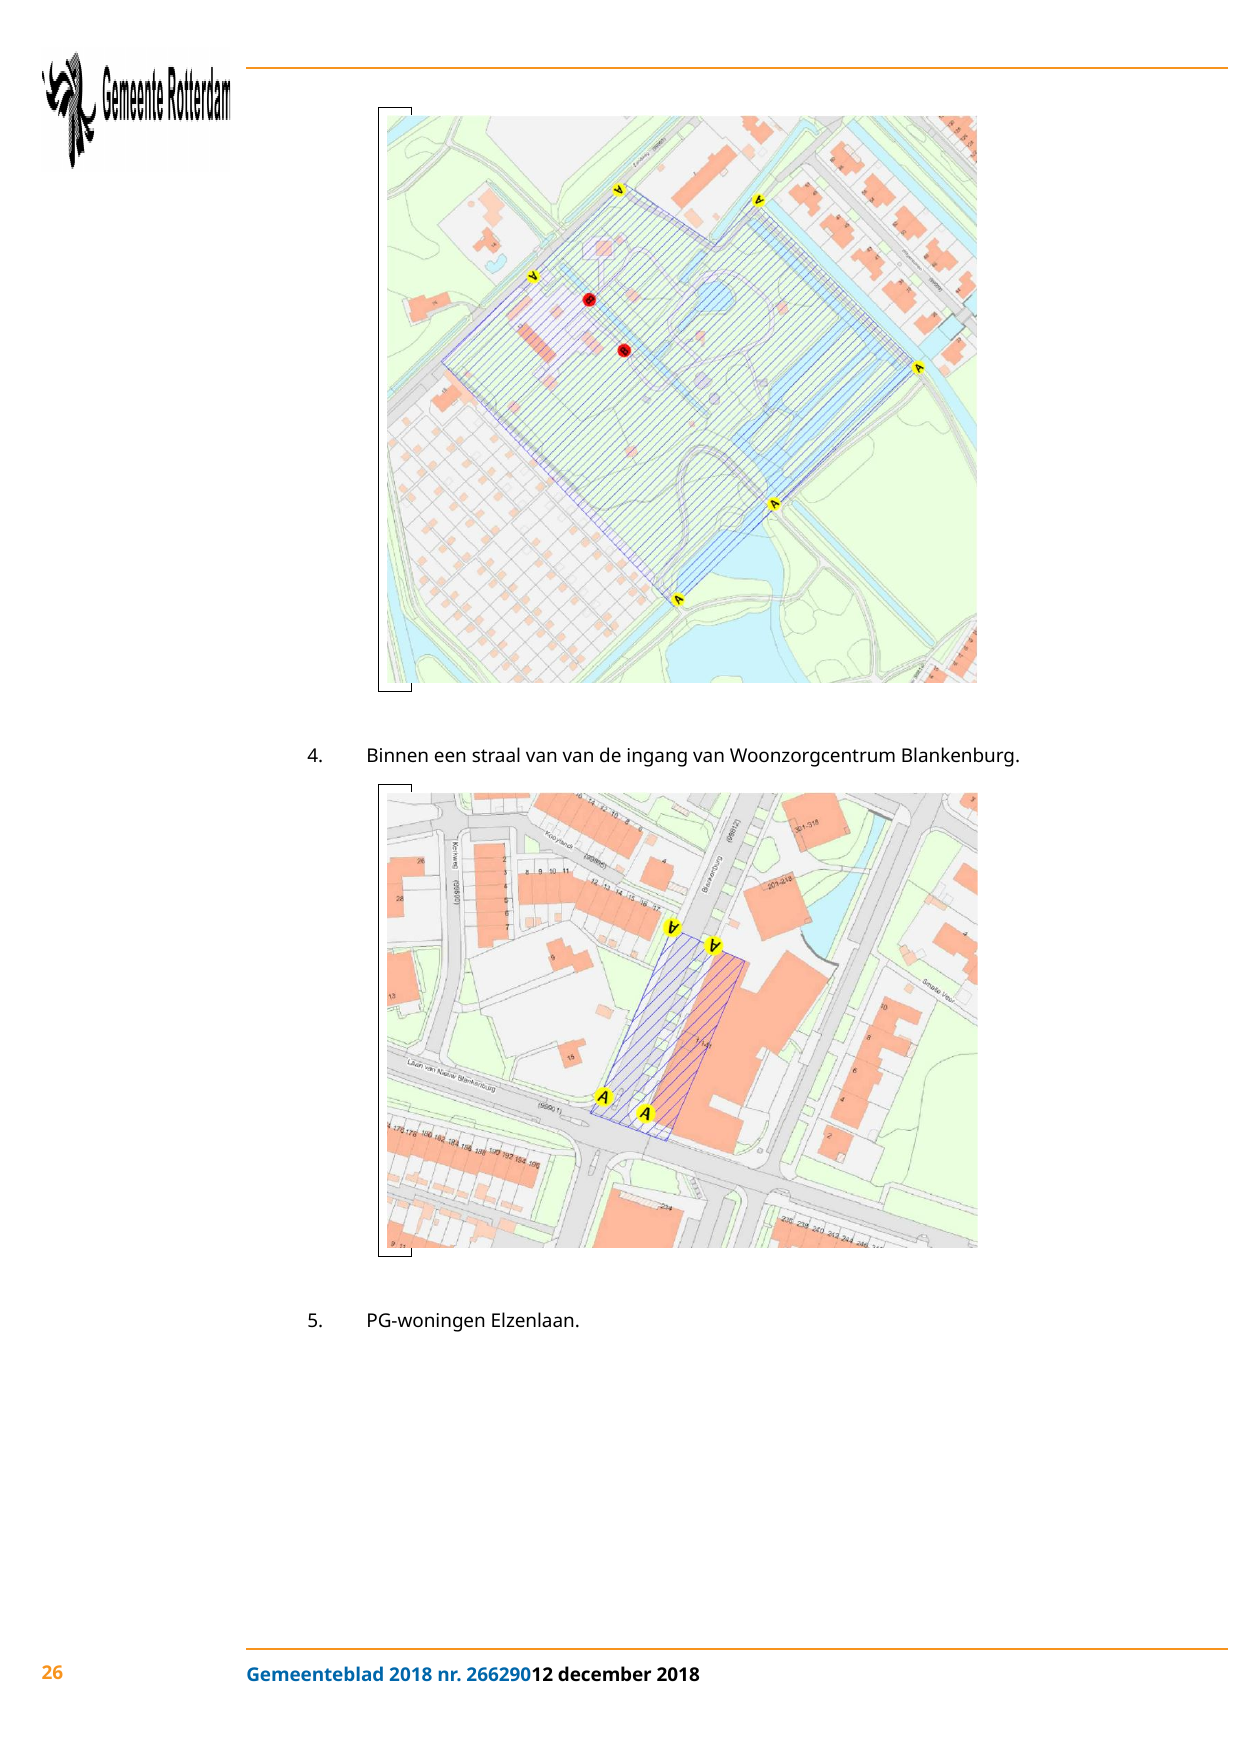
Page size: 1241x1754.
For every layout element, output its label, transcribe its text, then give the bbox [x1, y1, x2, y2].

picture [387, 792, 978, 1248]
picture [41, 47, 231, 172]
list PG-woningen Elzenlaan. [307, 1307, 1152, 1333]
list Binnen een straal van van de ingang van Woonzorgcentrum Blankenburg. [307, 742, 1152, 768]
picture [387, 115, 978, 683]
